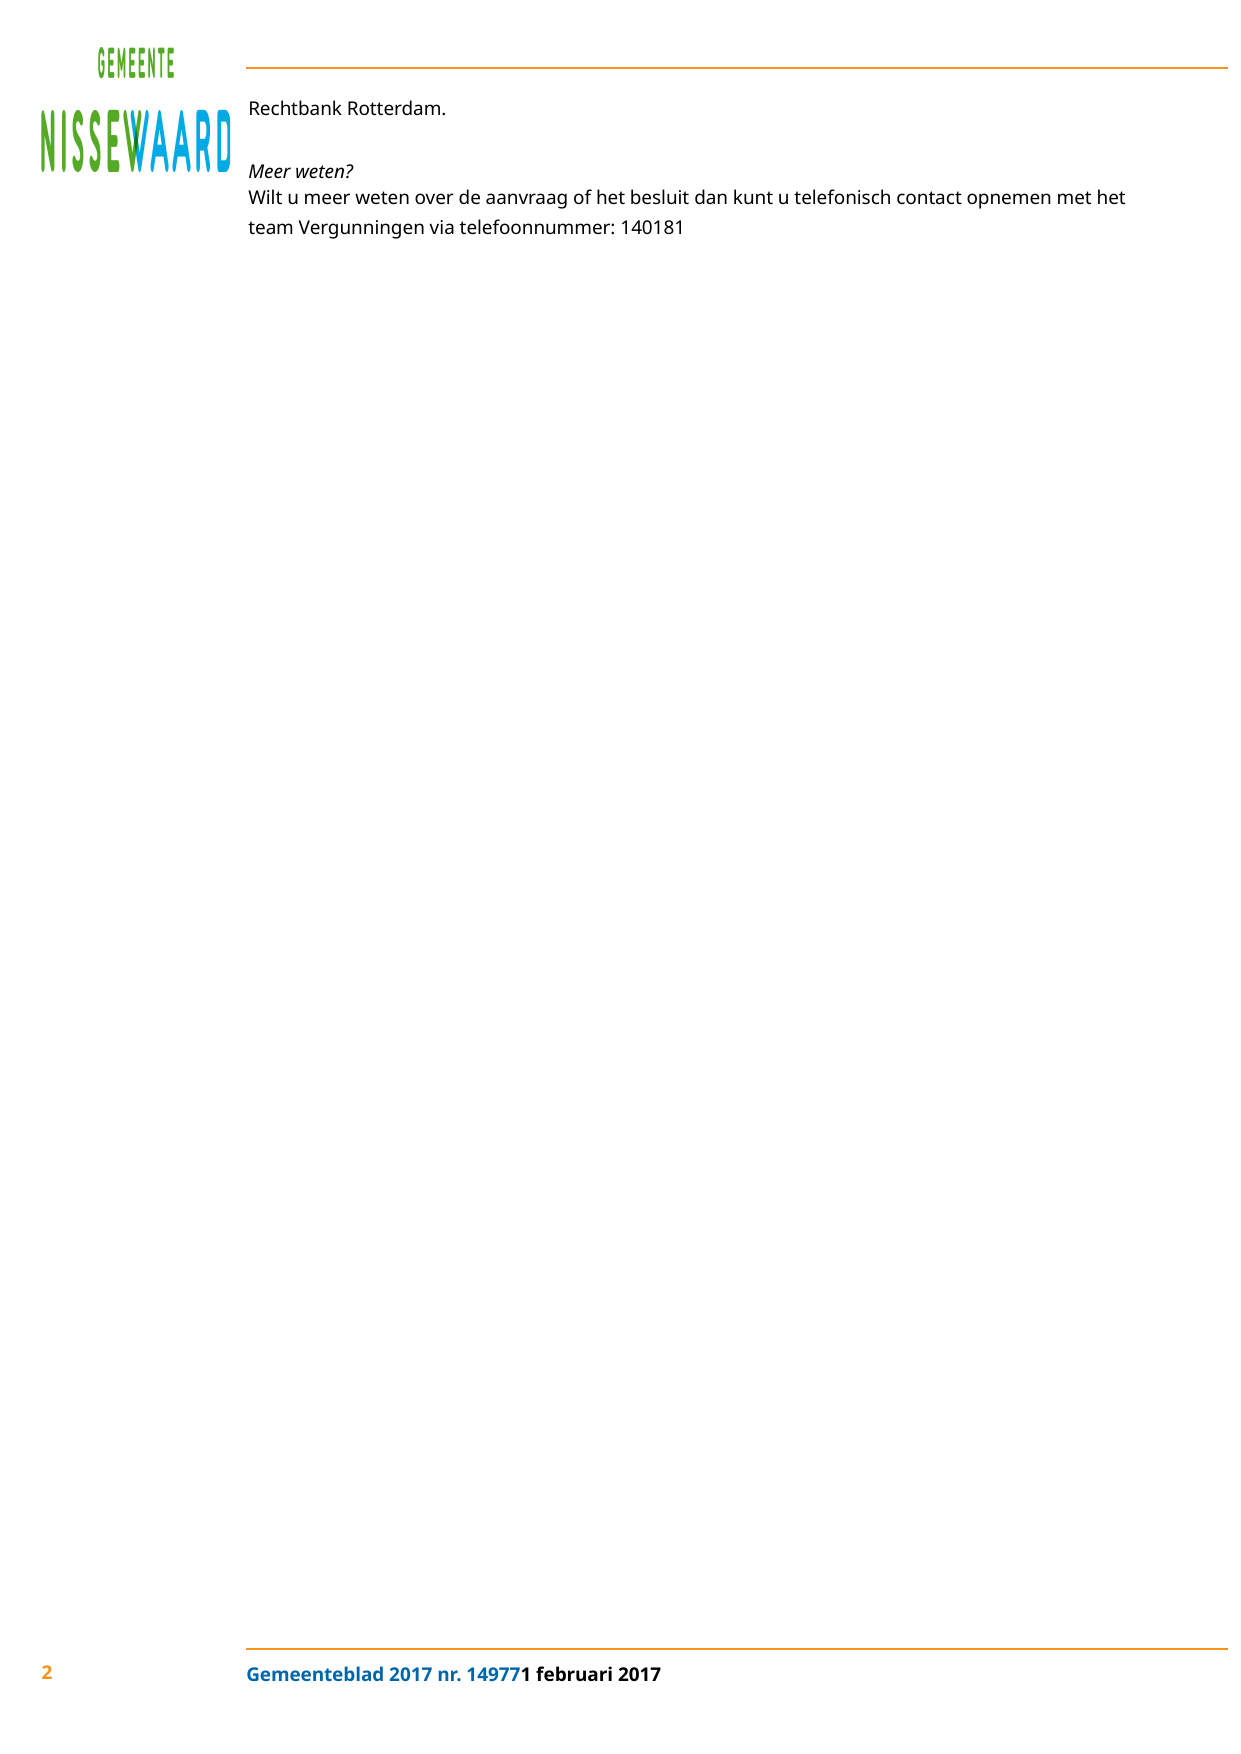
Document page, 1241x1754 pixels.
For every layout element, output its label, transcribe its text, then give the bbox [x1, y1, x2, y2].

text Meer weten? [248, 159, 1152, 184]
picture [200, 151, 206, 172]
picture [176, 157, 187, 172]
text Rechtbank Rotterdam. [248, 95, 1152, 121]
picture [201, 122, 206, 138]
text Wilt u meer weten over de aanvraag of het besluit dan kunt u telefonisch contact opnemen met het team Vergunningen via telefoonnummer: 140181 [248, 184, 1152, 240]
picture [222, 122, 227, 160]
picture [41, 47, 231, 172]
picture [154, 157, 165, 172]
